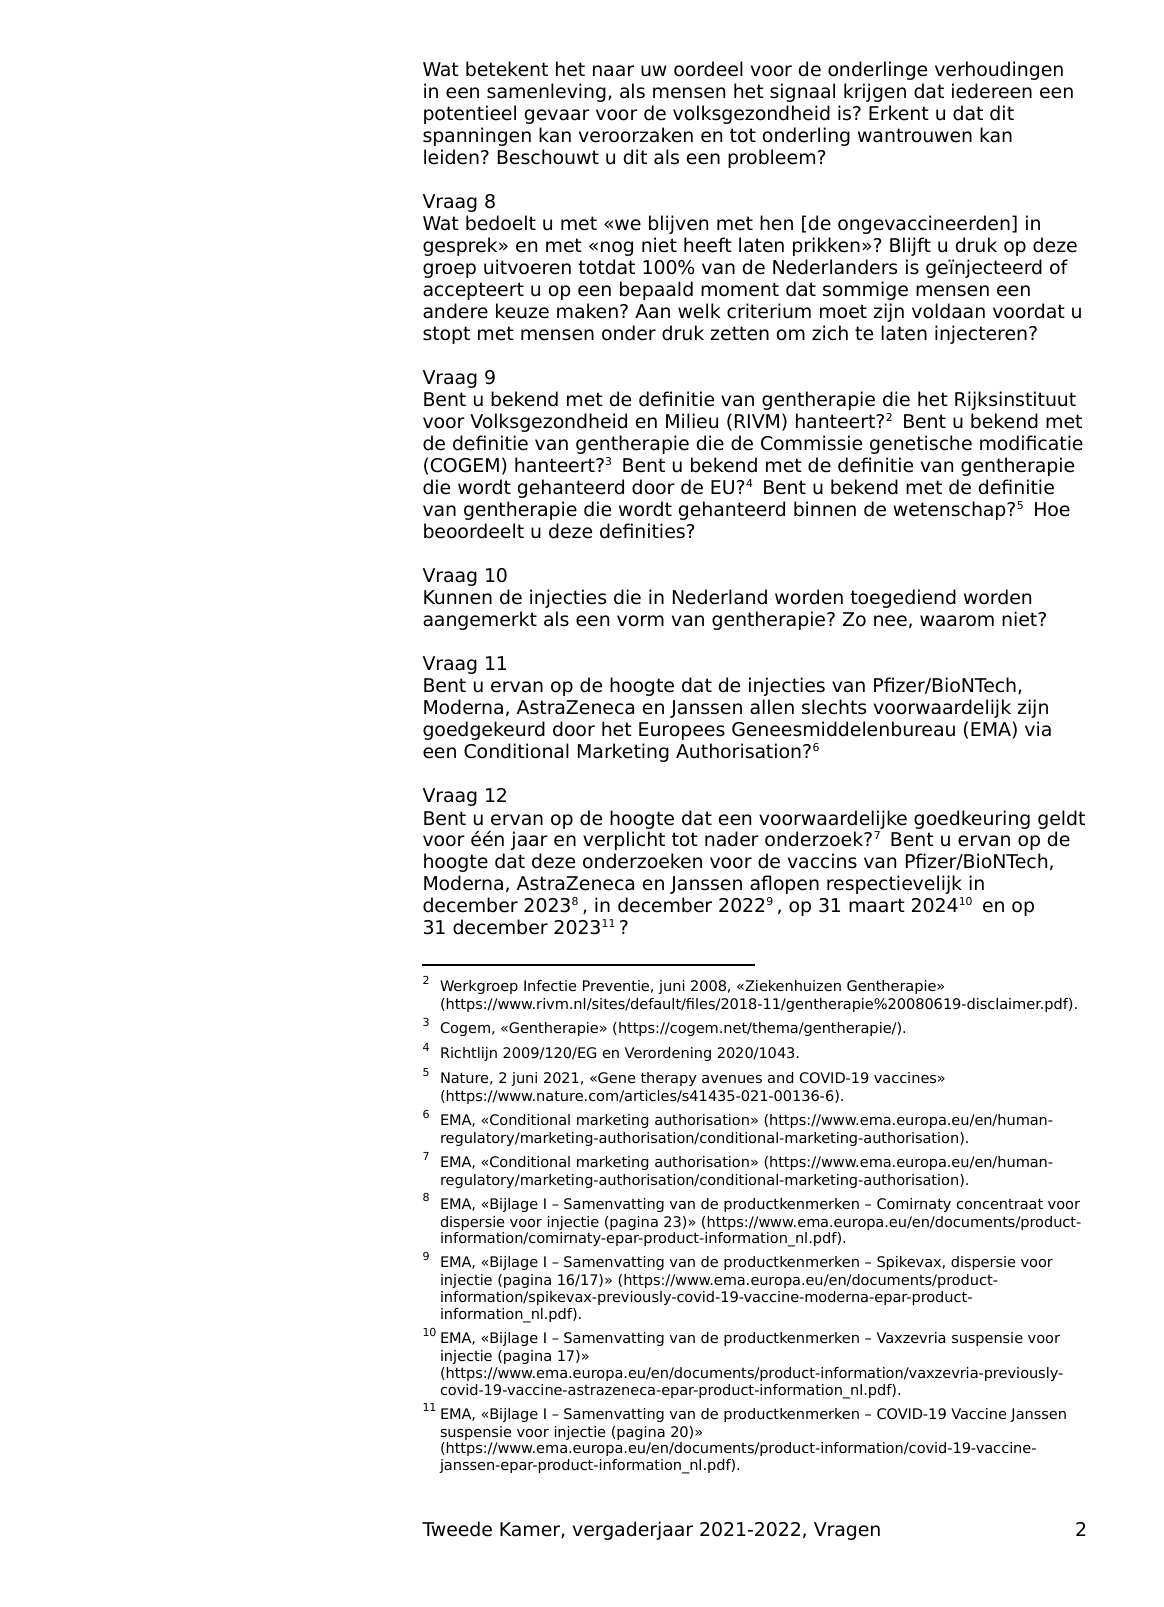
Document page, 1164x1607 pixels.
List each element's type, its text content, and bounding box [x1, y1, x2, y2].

text Wat betekent het naar uw oordeel voor de onderlinge verhoudingen in een samenleving, als mensen het signaal krijgen dat iedereen een potentieel gevaar voor de volksgezondheid is? Erkent u dat dit spanningen kan veroorzaken en tot onderling wantrouwen kan leiden? Beschouwt u dit als een probleem? [422, 59, 1087, 169]
text EMA, «Bijlage I – Samenvatting van de productkenmerken – COVID-19 Vaccine Janssen suspensie voor injectie (pagina 20)» (https://www.ema.europa.eu/en/documents/product-information/covid-19-vaccine-janssen-epar-product-information_nl.pdf). [422, 1402, 1087, 1474]
text Vraag 8 [422, 191, 1087, 213]
text Vraag 11 [422, 653, 1087, 675]
text EMA, «Bijlage I – Samenvatting van de productkenmerken – Vaxzevria suspensie voor injectie (pagina 17)» (https://www.ema.europa.eu/en/documents/product-information/vaxzevria-previously-covid-19-vaccine-astrazeneca-epar-product-information_nl.pdf). [422, 1326, 1087, 1399]
text Kunnen de injecties die in Nederland worden toegediend worden aangemerkt als een vorm van gentherapie? Zo nee, waarom niet? [422, 587, 1087, 631]
text Bent u ervan op de hoogte dat de injecties van Pfizer/BioNTech, Moderna, AstraZeneca en Janssen allen slechts voorwaardelijk zijn goedgekeurd door het Europees Geneesmiddelenbureau (EMA) via een Conditional Marketing Authorisation? [422, 675, 1087, 763]
text Vraag 10 [422, 565, 1087, 587]
text Wat bedoelt u met «we blijven met hen [de ongevaccineerden] in gesprek» en met «nog niet heeft laten prikken»? Blijft u druk op deze groep uitvoeren totdat 100% van de Nederlanders is geïnjecteerd of accepteert u op een bepaald moment dat sommige mensen een andere keuze maken? Aan welk criterium moet zijn voldaan voordat u stopt met mensen onder druk zetten om zich te laten injecteren? [422, 213, 1087, 345]
text Vraag 9 [422, 367, 1087, 389]
text Cogem, «Gentherapie» (https://cogem.net/thema/gentherapie/). [422, 1016, 1087, 1038]
text Werkgroep Infectie Preventie, juni 2008, «Ziekenhuizen Gentherapie» (https://www.rivm.nl/sites/default/files/2018-11/gentherapie%20080619-disclaimer.pdf). [422, 974, 1087, 1013]
text Nature, 2 juni 2021, «Gene therapy avenues and COVID-19 vaccines» (https://www.nature.com/articles/s41435-021-00136-6). [422, 1066, 1087, 1105]
text EMA, «Conditional marketing authorisation» (https://www.ema.europa.eu/en/human-regulatory/marketing-authorisation/conditional-marketing-authorisation). [422, 1108, 1087, 1147]
text EMA, «Bijlage I – Samenvatting van de productkenmerken – Spikevax, dispersie voor injectie (pagina 16/17)» (https://www.ema.europa.eu/en/documents/product-information/spikevax-previously-covid-19-vaccine-moderna-epar-product-information_nl.pdf). [422, 1250, 1087, 1323]
text Vraag 12 [422, 785, 1087, 807]
text Richtlijn 2009/120/EG en Verordening 2020/1043. [422, 1041, 1087, 1063]
text EMA, «Bijlage I – Samenvatting van de productkenmerken – Comirnaty concentraat voor dispersie voor injectie (pagina 23)» (https://www.ema.europa.eu/en/documents/product-information/comirnaty-epar-product-information_nl.pdf). [422, 1192, 1087, 1247]
text EMA, «Conditional marketing authorisation» (https://www.ema.europa.eu/en/human-regulatory/marketing-authorisation/conditional-marketing-authorisation). [422, 1150, 1087, 1189]
text Bent u bekend met de definitie van gentherapie die het Rijksinstituut voor Volksgezondheid en Milieu (RIVM) hanteert? Bent u bekend met de definitie van gentherapie die de Commissie genetische modificatie (COGEM) hanteert? Bent u bekend met de definitie van gentherapie die wordt gehanteerd door de EU? Bent u bekend met de definitie van gentherapie die wordt gehanteerd binnen de wetenschap? Hoe beoordeelt u deze definities? [422, 389, 1087, 543]
text Bent u ervan op de hoogte dat een voorwaardelijke goedkeuring geldt voor één jaar en verplicht tot nader onderzoek? Bent u ervan op de hoogte dat deze onderzoeken voor de vaccins van Pfizer/BioNTech, Moderna, AstraZeneca en Janssen aflopen respectievelijk in december 2023, in december 2022, op 31 maart 2024 en op 31 december 2023? [422, 807, 1087, 939]
